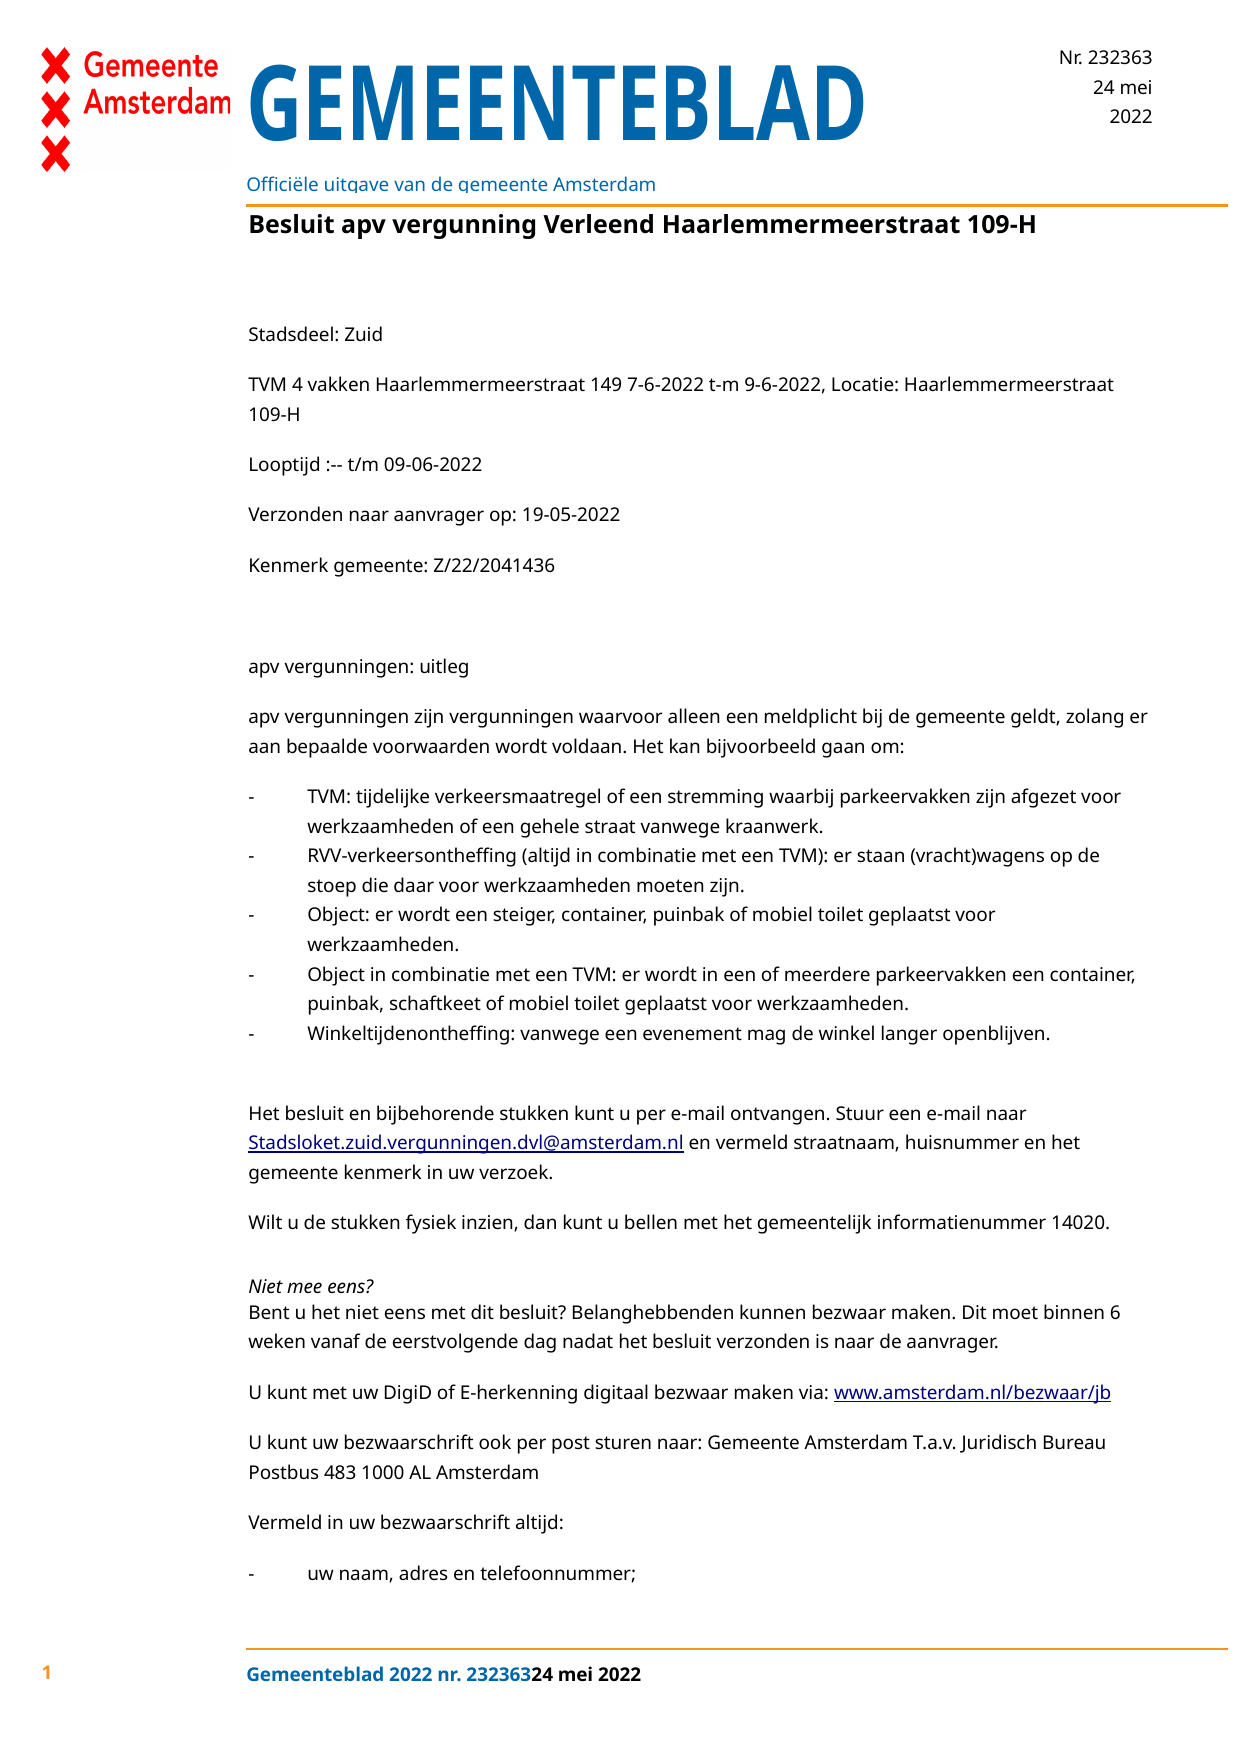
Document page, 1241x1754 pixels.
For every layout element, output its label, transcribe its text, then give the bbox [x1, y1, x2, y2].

text apv vergunningen zijn vergunningen waarvoor alleen een meldplicht bij de gemeente geldt, zolang er aan bepaalde voorwaarden wordt voldaan. Het kan bijvoorbeeld gaan om: [248, 703, 1152, 758]
text Bent u het niet eens met dit besluit? Belanghebbenden kunnen bezwaar maken. Dit moet binnen 6 weken vanaf de eerstvolgende dag nadat het besluit verzonden is naar de aanvrager. [248, 1299, 1152, 1354]
list Winkeltijdenontheffing: vanwege een evenement mag de winkel langer openblijven. [248, 1020, 1152, 1046]
list Object in combinatie met een TVM: er wordt in een of meerdere parkeervakken een container, puinbak, schaftkeet of mobiel toilet geplaatst voor werkzaamheden. [248, 961, 1152, 1016]
text Besluit apv vergunning Verleend Haarlemmermeerstraat 109-H [248, 207, 1152, 241]
text Niet mee eens? [248, 1273, 1152, 1299]
text Vermeld in uw bezwaarschrift altijd: [248, 1509, 1152, 1535]
text U kunt met uw DigiD of E-herkenning digitaal bezwaar maken via: www.amsterdam.nl/bezwaar/jb [248, 1379, 1152, 1405]
list RVV-verkeersontheffing (altijd in combinatie met een TVM): er staan (vracht)wagens op de stoep die daar voor werkzaamheden moeten zijn. [248, 842, 1152, 898]
text Het besluit en bijbehorende stukken kunt u per e-mail ontvangen. Stuur een e-mail naar Stadsloket.zuid.vergunningen.dvl@amsterdam.nl en vermeld straatnaam, huisnummer en het gemeente kenmerk in uw verzoek. [248, 1100, 1152, 1185]
text TVM 4 vakken Haarlemmermeerstraat 149 7-6-2022 t-m 9-6-2022, Locatie: Haarlemmermeerstraat 109-H [248, 371, 1152, 426]
text Wilt u de stukken fysiek inzien, dan kunt u bellen met het gemeentelijk informatienummer 14020. [248, 1209, 1152, 1235]
text Verzonden naar aanvrager op: 19-05-2022 [248, 502, 1152, 527]
text U kunt uw bezwaarschrift ook per post sturen naar: Gemeente Amsterdam T.a.v. Juridisch Bureau Postbus 483 1000 AL Amsterdam [248, 1429, 1152, 1485]
text Stadsdeel: Zuid [248, 321, 1152, 346]
list TVM: tijdelijke verkeersmaatregel of een stremming waarbij parkeervakken zijn afgezet voor werkzaamheden of een gehele straat vanwege kraanwerk. [248, 783, 1152, 838]
picture [41, 47, 231, 172]
text Looptijd :-- t/m 09-06-2022 [248, 451, 1152, 477]
list uw naam, adres en telefoonnummer; [248, 1560, 1152, 1586]
text Kenmerk gemeente: Z/22/2041436 [248, 552, 1152, 578]
text apv vergunningen: uitleg [248, 653, 1152, 678]
list Object: er wordt een steiger, container, puinbak of mobiel toilet geplaatst voor werkzaamheden. [248, 902, 1152, 957]
